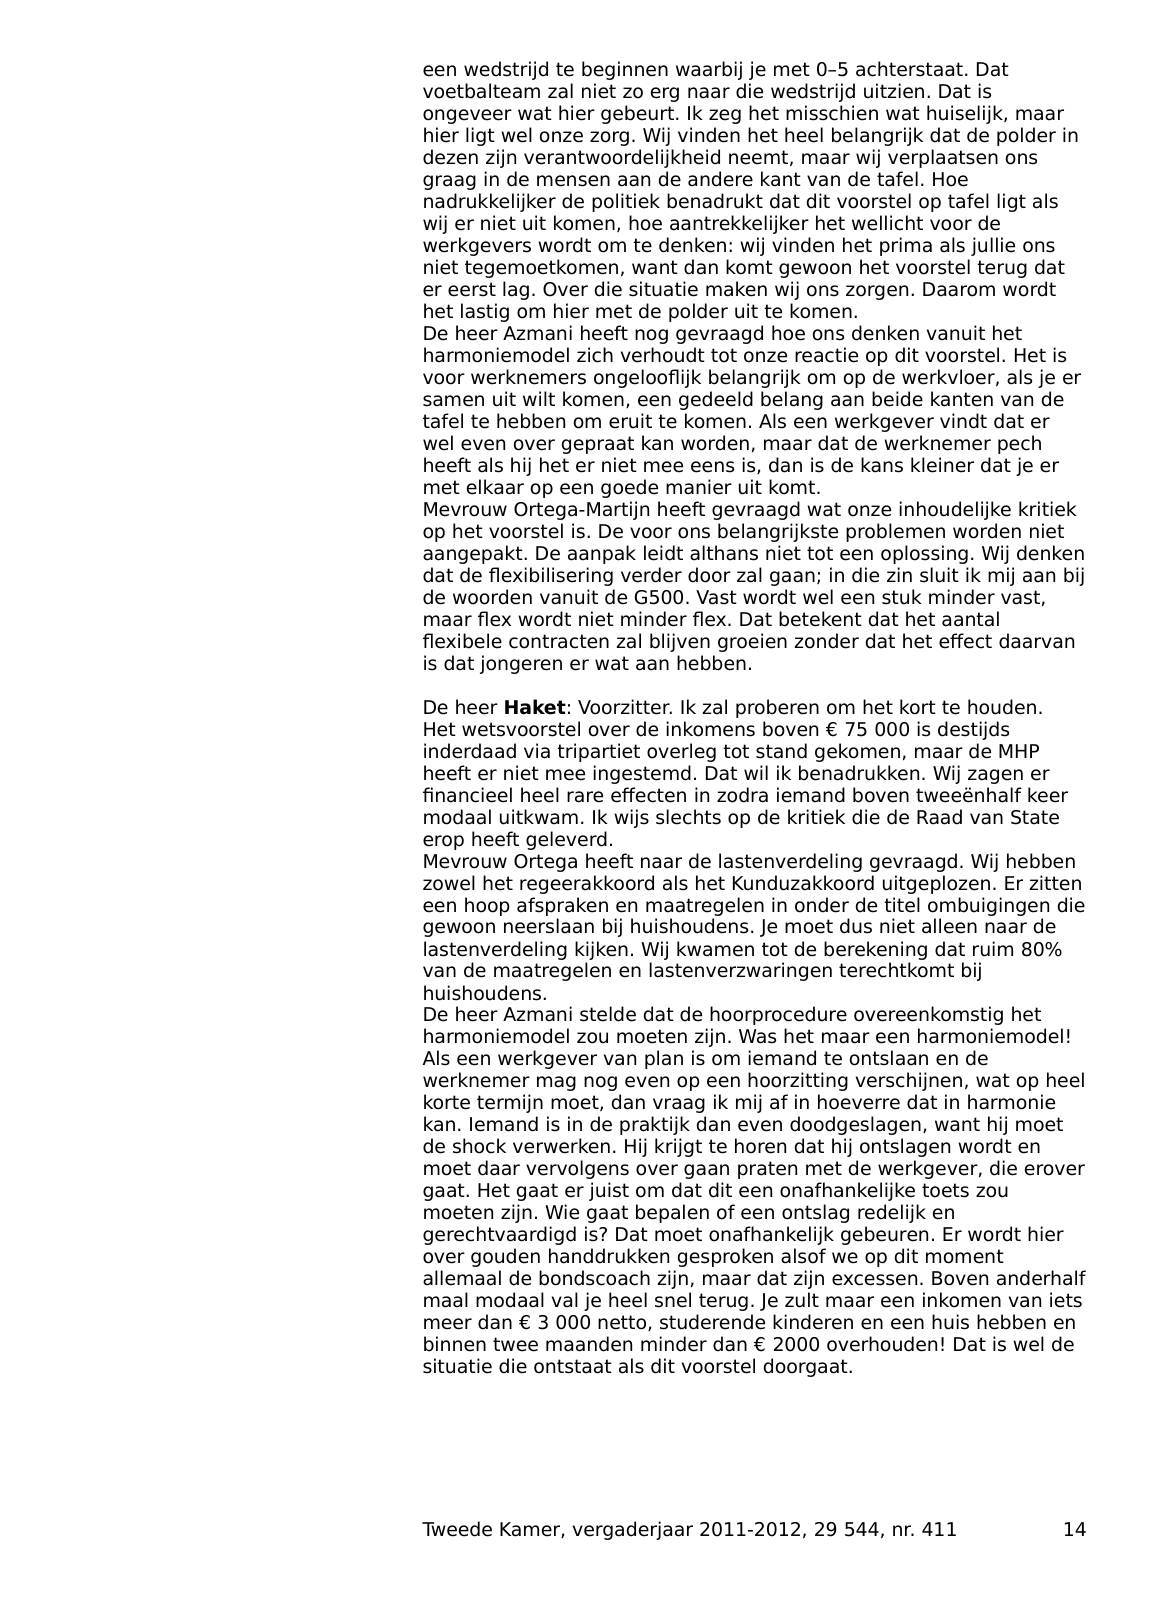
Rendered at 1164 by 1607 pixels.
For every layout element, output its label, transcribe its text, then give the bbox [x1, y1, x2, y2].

text De heer Haket: Voorzitter. Ik zal proberen om het kort te houden. [422, 697, 1087, 719]
text Het wetsvoorstel over de inkomens boven € 75 000 is destijds inderdaad via tripartiet overleg tot stand gekomen, maar de MHP heeft er niet mee ingestemd. Dat wil ik benadrukken. Wij zagen er financieel heel rare effecten in zodra iemand boven tweeënhalf keer modaal uitkwam. Ik wijs slechts op de kritiek die de Raad van State erop heeft geleverd. [422, 719, 1087, 851]
text Mevrouw Ortega heeft naar de lastenverdeling gevraagd. Wij hebben zowel het regeerakkoord als het Kunduzakkoord uitgeplozen. Er zitten een hoop afspraken en maatregelen in onder de titel ombuigingen die gewoon neerslaan bij huishoudens. Je moet dus niet alleen naar de lastenverdeling kijken. Wij kwamen tot de berekening dat ruim 80% van de maatregelen en lastenverzwaringen terechtkomt bij huishoudens. [422, 851, 1087, 1004]
text Mevrouw Ortega-Martijn heeft gevraagd wat onze inhoudelijke kritiek op het voorstel is. De voor ons belangrijkste problemen worden niet aangepakt. De aanpak leidt althans niet tot een oplossing. Wij denken dat de flexibilisering verder door zal gaan; in die zin sluit ik mij aan bij de woorden vanuit de G500. Vast wordt wel een stuk minder vast, maar flex wordt niet minder flex. Dat betekent dat het aantal flexibele contracten zal blijven groeien zonder dat het effect daarvan is dat jongeren er wat aan hebben. [422, 499, 1087, 674]
text De heer Azmani stelde dat de hoorprocedure overeenkomstig het harmoniemodel zou moeten zijn. Was het maar een harmoniemodel! Als een werkgever van plan is om iemand te ontslaan en de werknemer mag nog even op een hoorzitting verschijnen, wat op heel korte termijn moet, dan vraag ik mij af in hoeverre dat in harmonie kan. Iemand is in de praktijk dan even doodgeslagen, want hij moet de shock verwerken. Hij krijgt te horen dat hij ontslagen wordt en moet daar vervolgens over gaan praten met de werkgever, die erover gaat. Het gaat er juist om dat dit een onafhankelijke toets zou moeten zijn. Wie gaat bepalen of een ontslag redelijk en gerechtvaardigd is? Dat moet onafhankelijk gebeuren. Er wordt hier over gouden handdrukken gesproken alsof we op dit moment allemaal de bondscoach zijn, maar dat zijn excessen. Boven anderhalf maal modaal val je heel snel terug. Je zult maar een inkomen van iets meer dan € 3 000 netto, studerende kinderen en een huis hebben en binnen twee maanden minder dan € 2000 overhouden! Dat is wel de situatie die ontstaat als dit voorstel doorgaat. [422, 1004, 1087, 1378]
text een wedstrijd te beginnen waarbij je met 0–5 achterstaat. Dat voetbalteam zal niet zo erg naar die wedstrijd uitzien. Dat is ongeveer wat hier gebeurt. Ik zeg het misschien wat huiselijk, maar hier ligt wel onze zorg. Wij vinden het heel belangrijk dat de polder in dezen zijn verantwoordelijkheid neemt, maar wij verplaatsen ons graag in de mensen aan de andere kant van de tafel. Hoe nadrukkelijker de politiek benadrukt dat dit voorstel op tafel ligt als wij er niet uit komen, hoe aantrekkelijker het wellicht voor de werkgevers wordt om te denken: wij vinden het prima als jullie ons niet tegemoetkomen, want dan komt gewoon het voorstel terug dat er eerst lag. Over die situatie maken wij ons zorgen. Daarom wordt het lastig om hier met de polder uit te komen. [422, 59, 1087, 323]
text De heer Azmani heeft nog gevraagd hoe ons denken vanuit het harmoniemodel zich verhoudt tot onze reactie op dit voorstel. Het is voor werknemers ongelooflijk belangrijk om op de werkvloer, als je er samen uit wilt komen, een gedeeld belang aan beide kanten van de tafel te hebben om eruit te komen. Als een werkgever vindt dat er wel even over gepraat kan worden, maar dat de werknemer pech heeft als hij het er niet mee eens is, dan is de kans kleiner dat je er met elkaar op een goede manier uit komt. [422, 323, 1087, 499]
